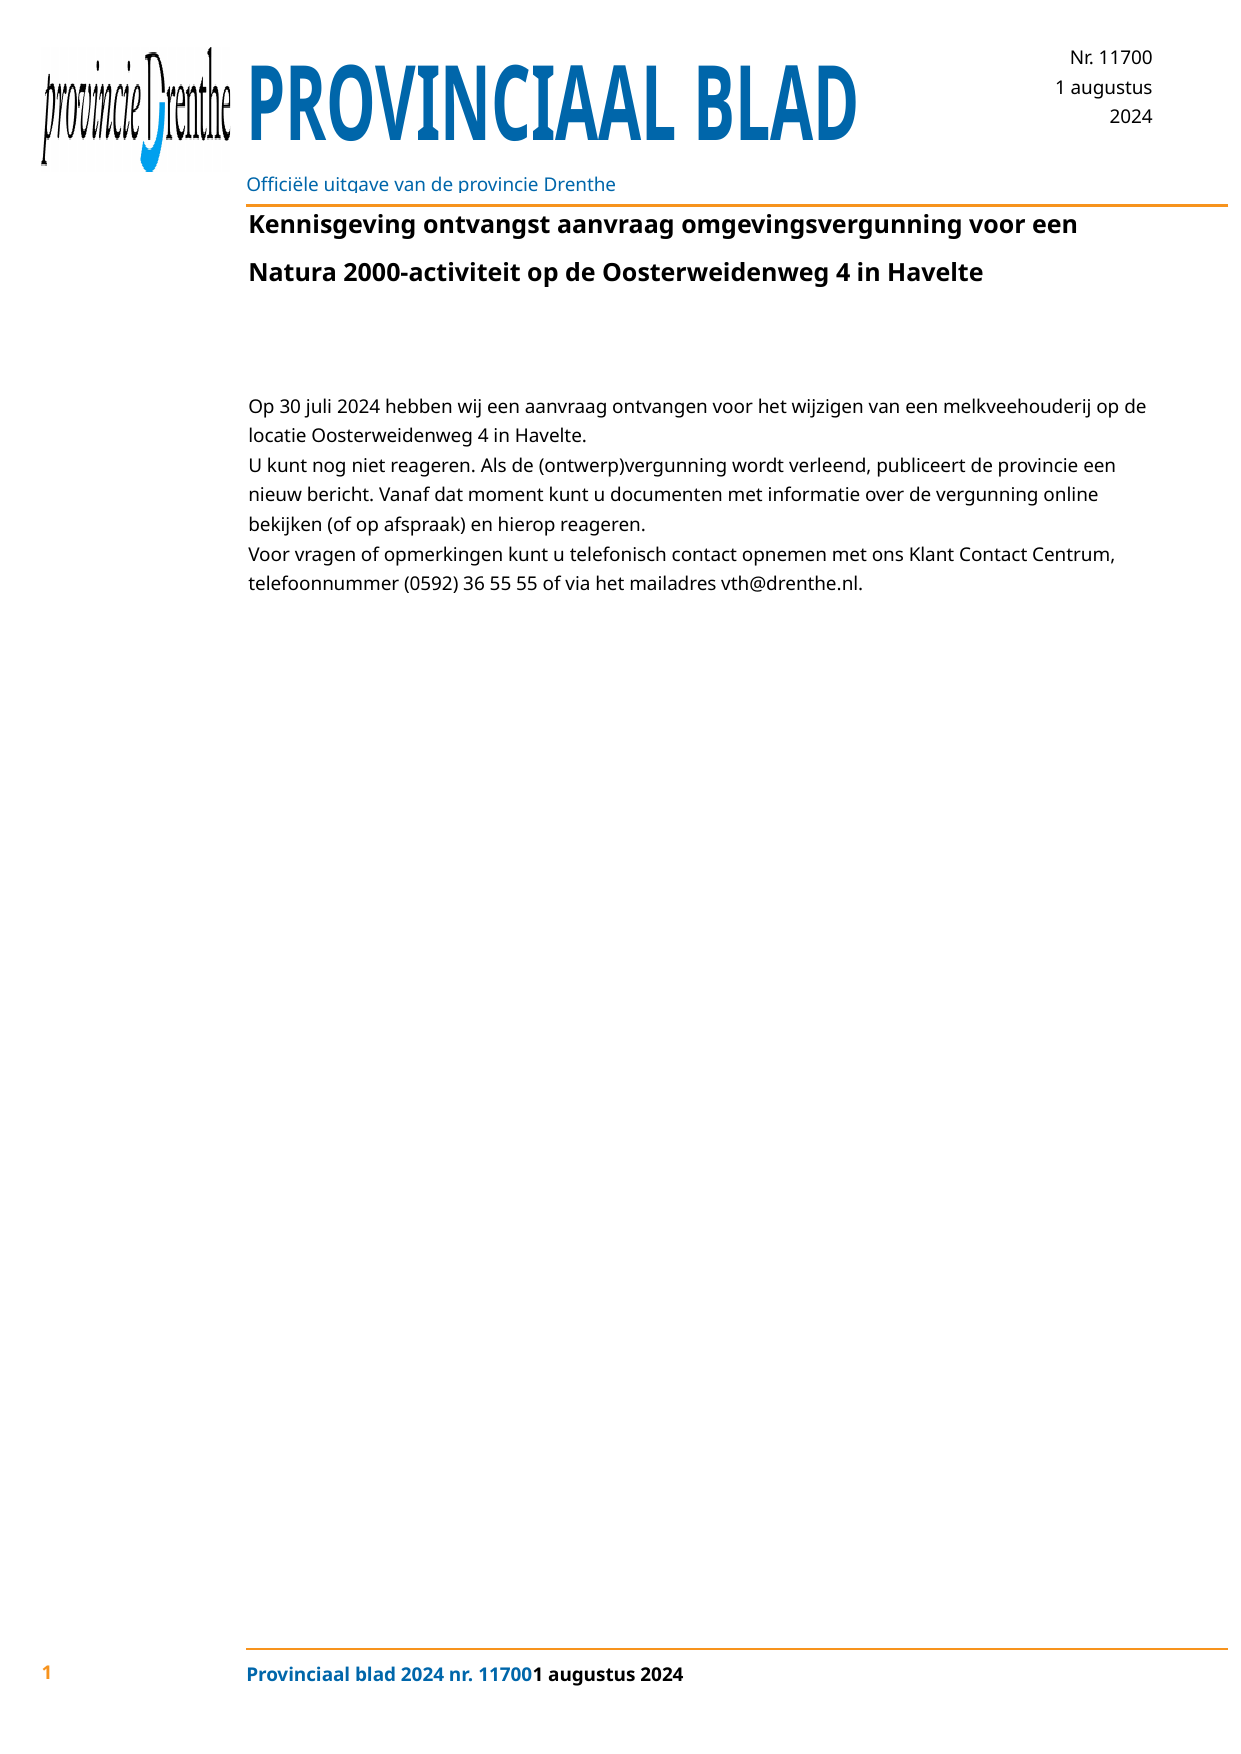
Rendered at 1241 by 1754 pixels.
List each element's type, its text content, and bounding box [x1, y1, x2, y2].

text Voor vragen of opmerkingen kunt u telefonisch contact opnemen met ons Klant Contact Centrum, telefoonnummer (0592) 36 55 55 of via het mailadres vth@drenthe.nl. [248, 541, 1152, 596]
text U kunt nog niet reageren. Als de (ontwerp)vergunning wordt verleend, publiceert de provincie een nieuw bericht. Vanaf dat moment kunt u documenten met informatie over de vergunning online bekijken (of op afspraak) en hierop reageren. [248, 452, 1152, 537]
text Kennisgeving ontvangst aanvraag omgevingsvergunning voor een Natura 2000-activiteit op de Oosterweidenweg 4 in Havelte [248, 207, 1152, 288]
text Op 30 juli 2024 hebben wij een aanvraag ontvangen voor het wijzigen van een melkveehouderij op de locatie Oosterweidenweg 4 in Havelte. [248, 393, 1152, 448]
picture [41, 47, 231, 172]
